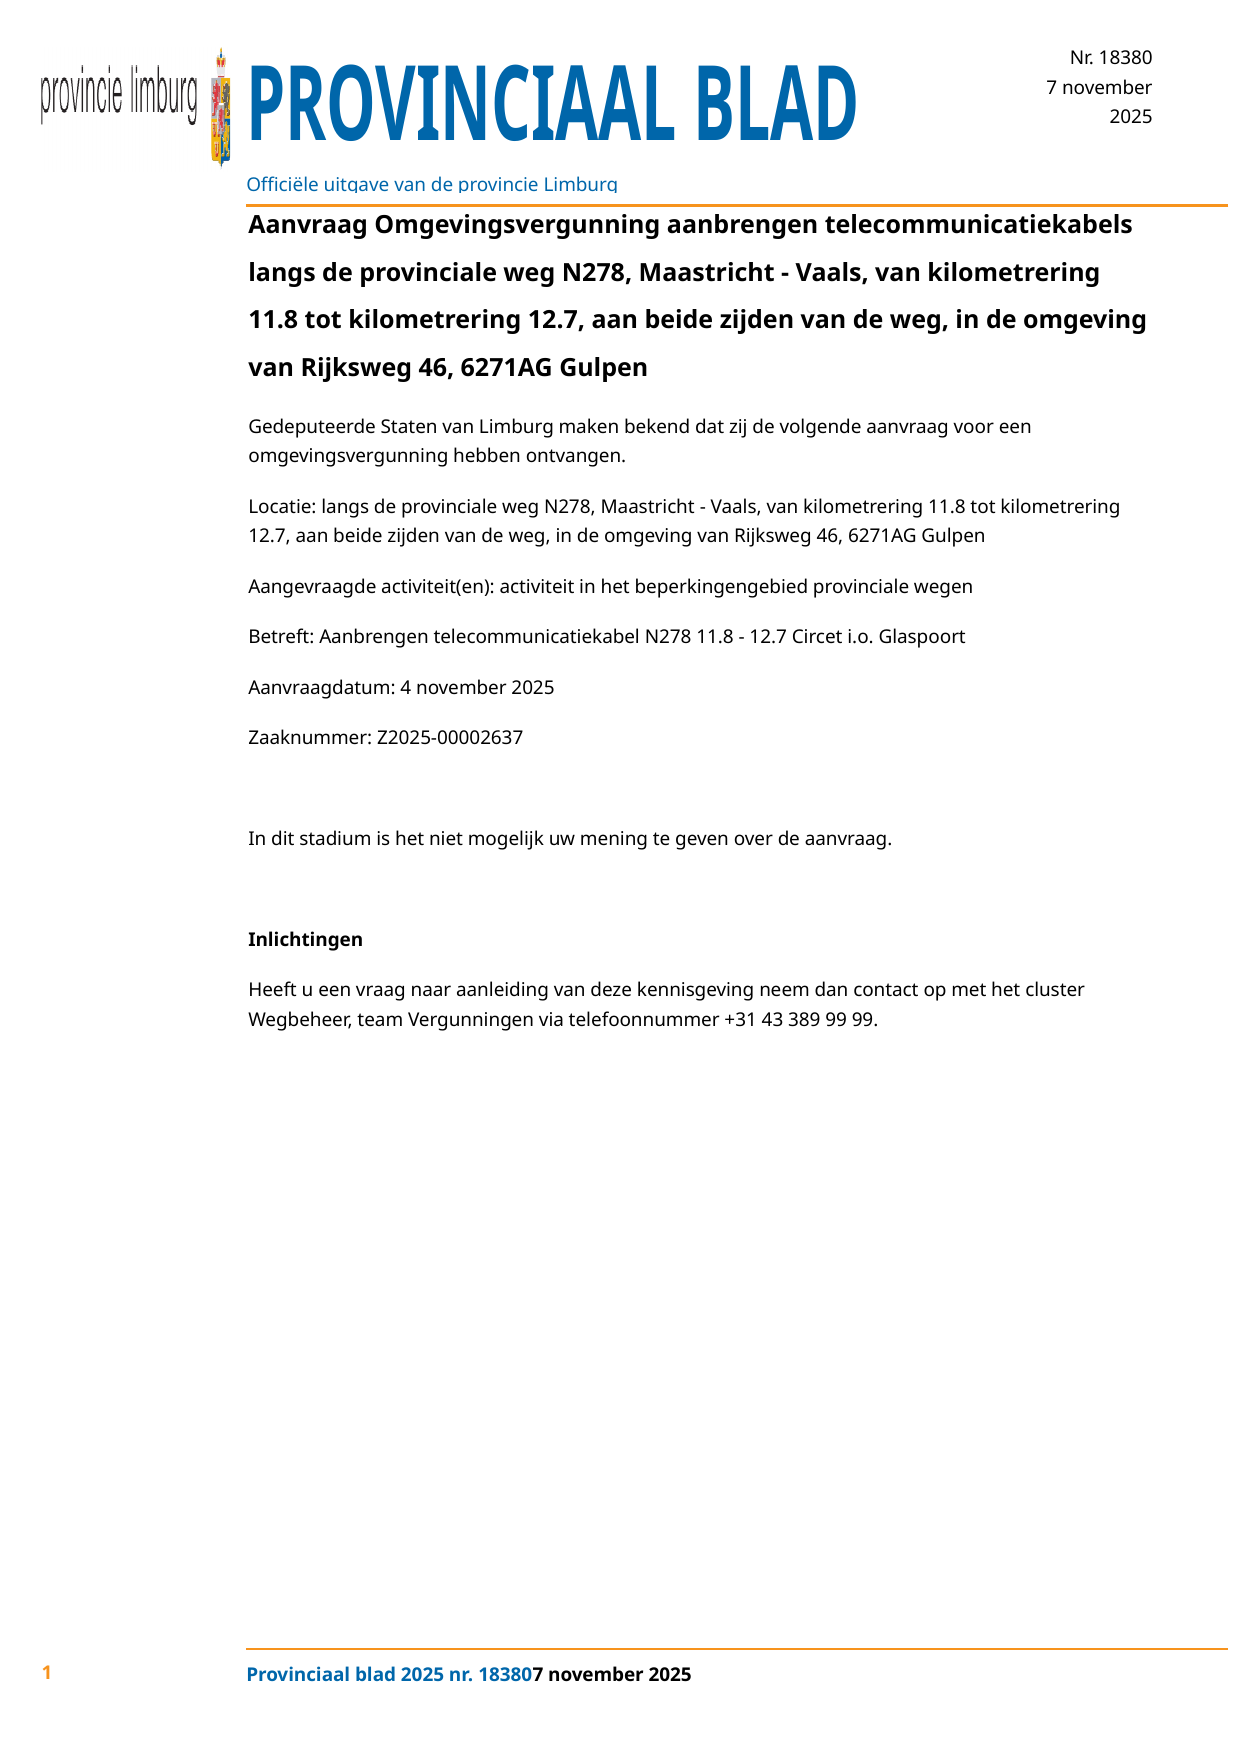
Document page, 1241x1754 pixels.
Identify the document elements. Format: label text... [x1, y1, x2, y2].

text Zaaknummer: Z2025-00002637 [248, 724, 1152, 750]
text Inlichtingen [248, 926, 1152, 952]
text Betreft: Aanbrengen telecommunicatiekabel N278 11.8 - 12.7 Circet i.o. Glaspoort [248, 623, 1152, 649]
text Heeft u een vraag naar aanleiding van deze kennisgeving neem dan contact op met het cluster Wegbeheer, team Vergunningen via telefoonnummer +31 43 389 99 99. [248, 976, 1152, 1032]
text Gedeputeerde Staten van Limburg maken bekend dat zij de volgende aanvraag voor een omgevingsvergunning hebben ontvangen. [248, 413, 1152, 468]
picture [41, 47, 231, 172]
text Aanvraagdatum: 4 november 2025 [248, 674, 1152, 700]
text Locatie: langs de provinciale weg N278, Maastricht - Vaals, van kilometrering 11.8 tot kilometrering 12.7, aan beide zijden van de weg, in de omgeving van Rijksweg 46, 6271AG Gulpen [248, 493, 1152, 548]
text Aanvraag Omgevingsvergunning aanbrengen telecommunicatiekabels langs de provinciale weg N278, Maastricht - Vaals, van kilometrering 11.8 tot kilometrering 12.7, aan beide zijden van de weg, in de omgeving van Rijksweg 46, 6271AG Gulpen [248, 207, 1152, 384]
text In dit stadium is het niet mogelijk uw mening te geven over de aanvraag. [248, 825, 1152, 851]
text Aangevraagde activiteit(en): activiteit in het beperkingengebied provinciale wegen [248, 573, 1152, 599]
